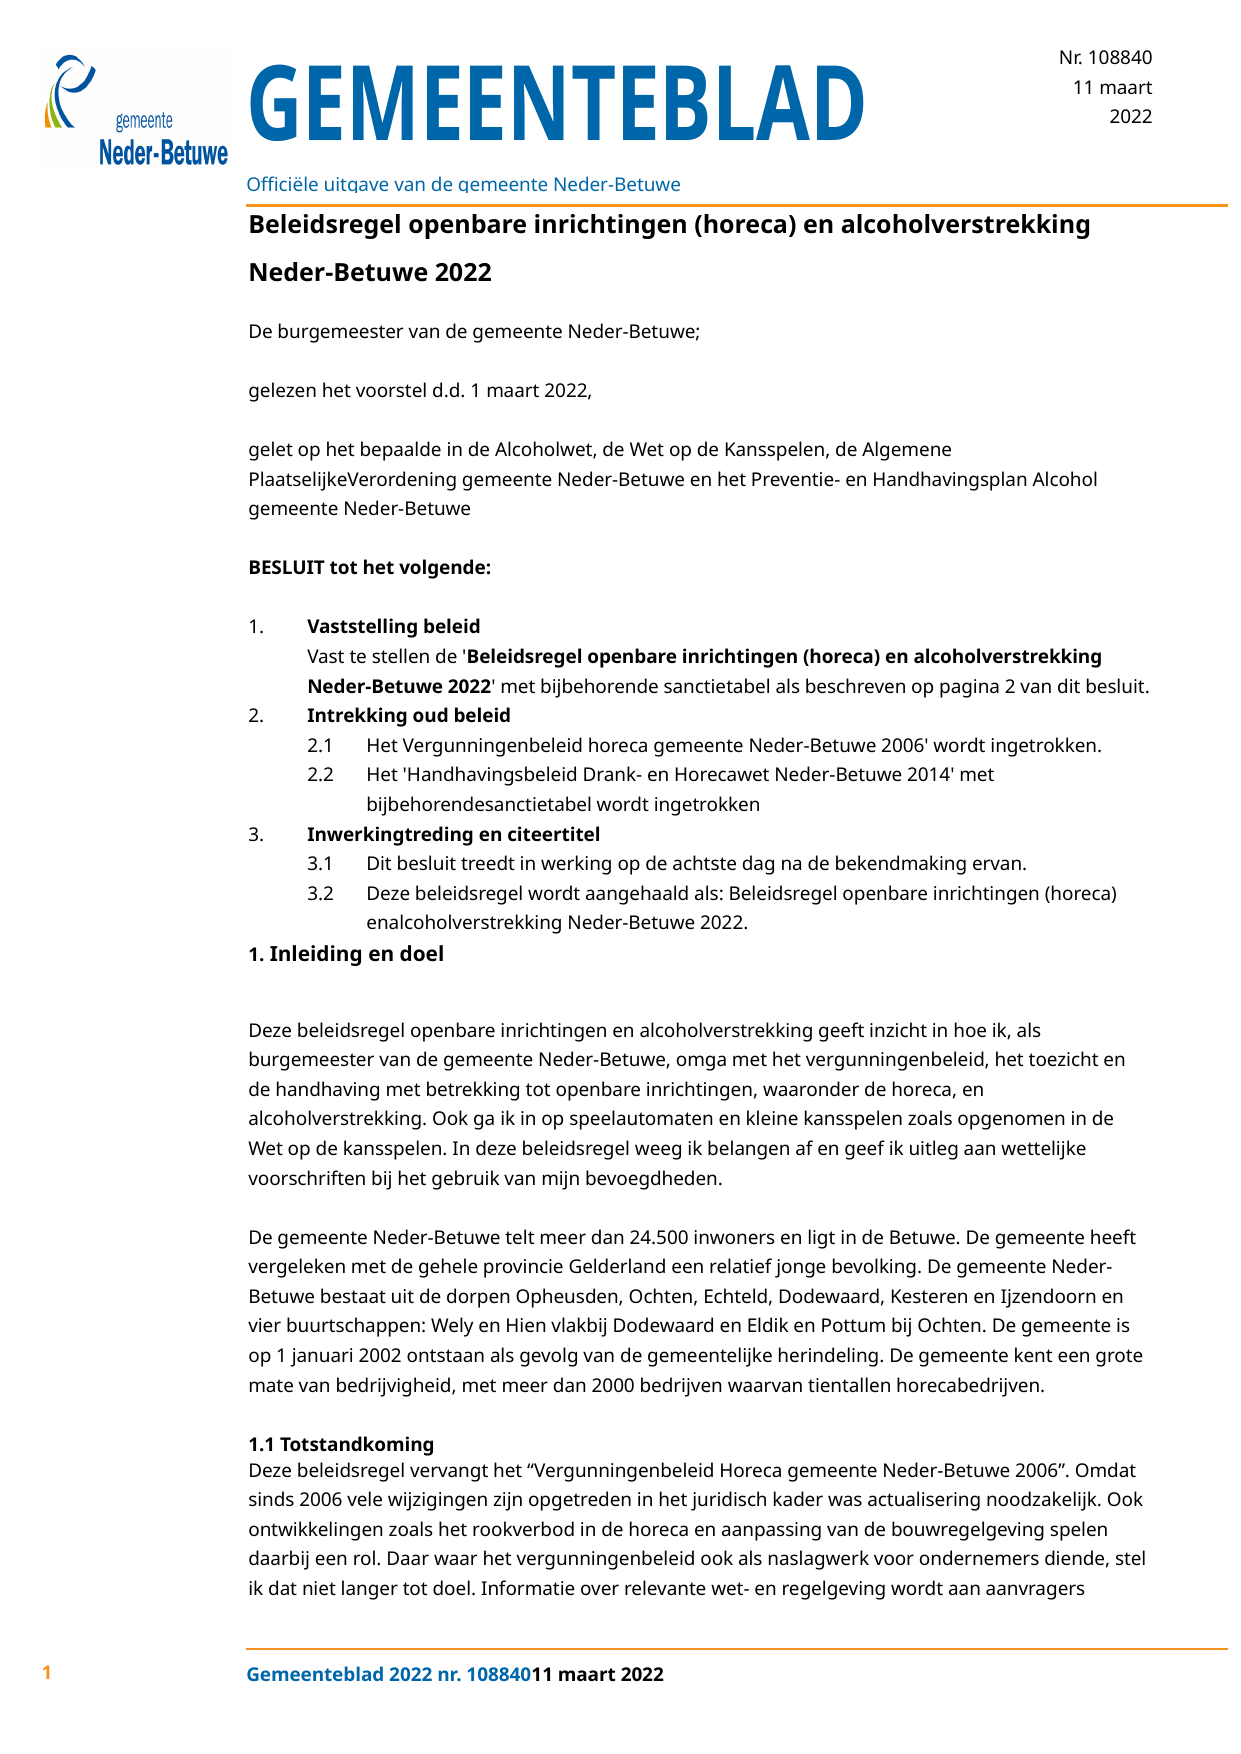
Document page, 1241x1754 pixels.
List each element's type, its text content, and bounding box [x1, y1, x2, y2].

text gelezen het voorstel d.d. 1 maart 2022, [248, 377, 1152, 403]
list Vaststelling beleid [248, 614, 1152, 639]
text De gemeente Neder-Betuwe telt meer dan 24.500 inwoners en ligt in de Betuwe. De gemeente heeft vergeleken met de gehele provincie Gelderland een relatief jonge bevolking. De gemeente Neder-Betuwe bestaat uit de dorpen Opheusden, Ochten, Echteld, Dodewaard, Kesteren en Ijzendoorn en vier buurtschappen: Wely en Hien vlakbij Dodewaard en Eldik en Pottum bij Ochten. De gemeente is op 1 januari 2002 ontstaan als gevolg van de gemeentelijke herindeling. De gemeente kent een grote mate van bedrijvigheid, met meer dan 2000 bedrijven waarvan tientallen horecabedrijven. [248, 1224, 1152, 1398]
list Het Vergunningenbeleid horeca gemeente Neder-Betuwe 2006' wordt ingetrokken. [307, 732, 1152, 758]
list Intrekking oud beleid [248, 702, 1152, 728]
text gelet op het bepaalde in de Alcoholwet, de Wet op de Kansspelen, de Algemene PlaatselijkeVerordening gemeente Neder-Betuwe en het Preventie- en Handhavingsplan Alcohol gemeente Neder-Betuwe [248, 436, 1152, 521]
text Deze beleidsregel openbare inrichtingen en alcoholverstrekking geeft inzicht in hoe ik, als burgemeester van de gemeente Neder-Betuwe, omga met het vergunningenbeleid, het toezicht en de handhaving met betrekking tot openbare inrichtingen, waaronder de horeca, en alcoholverstrekking. Ook ga ik in op speelautomaten en kleine kansspelen zoals opgenomen in de Wet op de kansspelen. In deze beleidsregel weeg ik belangen af en geef ik uitleg aan wettelijke voorschriften bij het gebruik van mijn bevoegdheden. [248, 1017, 1152, 1191]
text 1.1 Totstandkoming [248, 1431, 1152, 1457]
list Vast te stellen de 'Beleidsregel openbare inrichtingen (horeca) en alcoholverstrekking Neder-Betuwe 2022' met bijbehorende sanctietabel als beschreven op pagina 2 van dit besluit. [248, 643, 1152, 699]
text De burgemeester van de gemeente Neder-Betuwe; [248, 318, 1152, 344]
list Inwerkingtreding en citeertitel [248, 821, 1152, 847]
text BESLUIT tot het volgende: [248, 554, 1152, 580]
text Beleidsregel openbare inrichtingen (horeca) en alcoholverstrekking Neder-Betuwe 2022 [248, 207, 1152, 288]
list Dit besluit treedt in werking op de achtste dag na de bekendmaking ervan. [307, 850, 1152, 876]
picture [41, 47, 231, 172]
text 1. Inleiding en doel [248, 939, 1152, 968]
list Het 'Handhavingsbeleid Drank- en Horecawet Neder-Betuwe 2014' met bijbehorendesanctietabel wordt ingetrokken [307, 762, 1152, 817]
list Deze beleidsregel wordt aangehaald als: Beleidsregel openbare inrichtingen (horeca) enalcoholverstrekking Neder-Betuwe 2022. [307, 880, 1152, 935]
text Deze beleidsregel vervangt het “Vergunningenbeleid Horeca gemeente Neder-Betuwe 2006”. Omdat sinds 2006 vele wijzigingen zijn opgetreden in het juridisch kader was actualisering noodzakelijk. Ook ontwikkelingen zoals het rookverbod in de horeca en aanpassing van de bouwregelgeving spelen daarbij een rol. Daar waar het vergunningenbeleid ook als naslagwerk voor ondernemers diende, stel ik dat niet langer tot doel. Informatie over relevante wet- en regelgeving wordt aan aanvragers [248, 1457, 1152, 1601]
